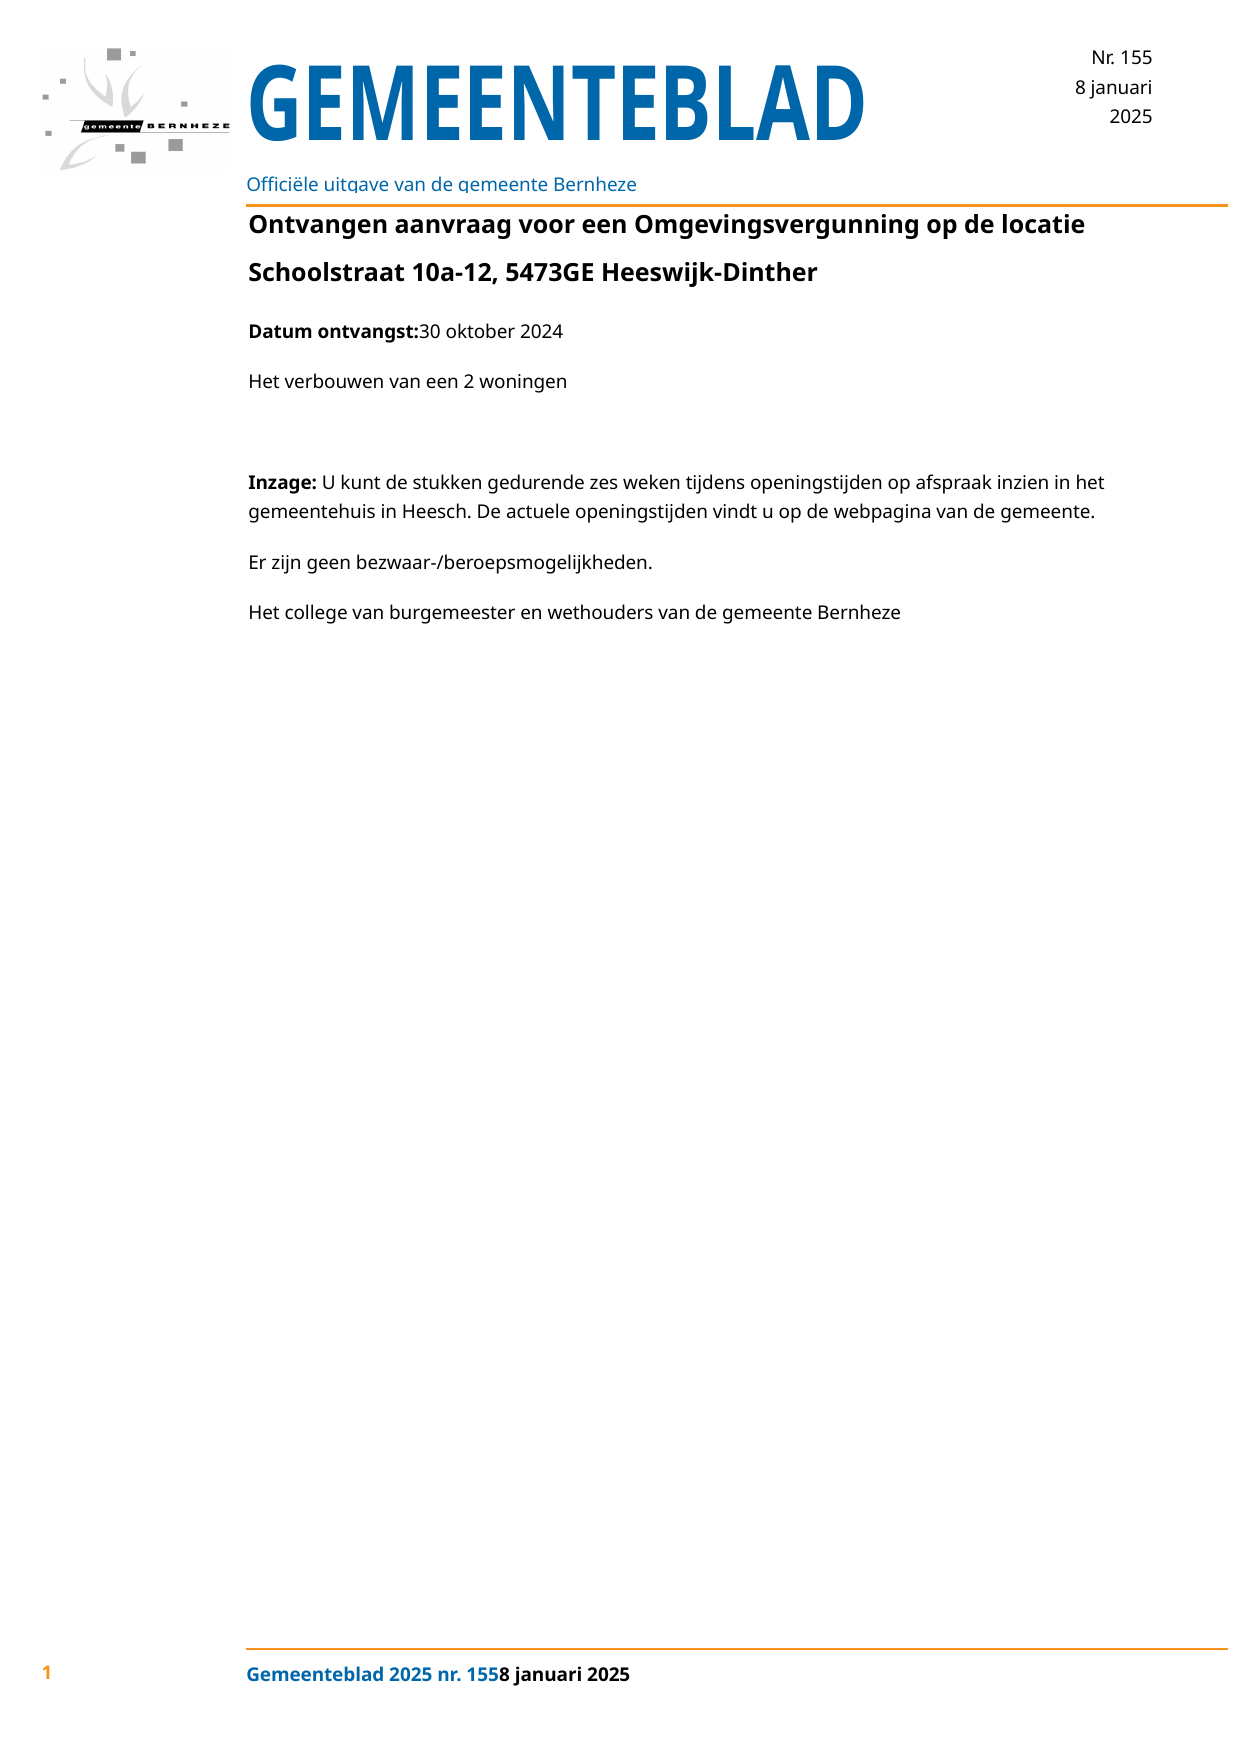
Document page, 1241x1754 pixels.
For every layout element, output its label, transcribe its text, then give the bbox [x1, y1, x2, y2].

text Het verbouwen van een 2 woningen [248, 368, 1152, 394]
text Ontvangen aanvraag voor een Omgevingsvergunning op de locatie Schoolstraat 10a-12, 5473GE Heeswijk-Dinther [248, 207, 1152, 288]
text Het college van burgemeester en wethouders van de gemeente Bernheze [248, 599, 1152, 625]
text Er zijn geen bezwaar-/beroepsmogelijkheden. [248, 549, 1152, 575]
picture [41, 47, 231, 172]
text Inzage: U kunt de stukken gedurende zes weken tijdens openingstijden op afspraak inzien in het gemeentehuis in Heesch. De actuele openingstijden vindt u op de webpagina van de gemeente. [248, 469, 1152, 524]
text Datum ontvangst:30 oktober 2024 [248, 318, 1152, 344]
